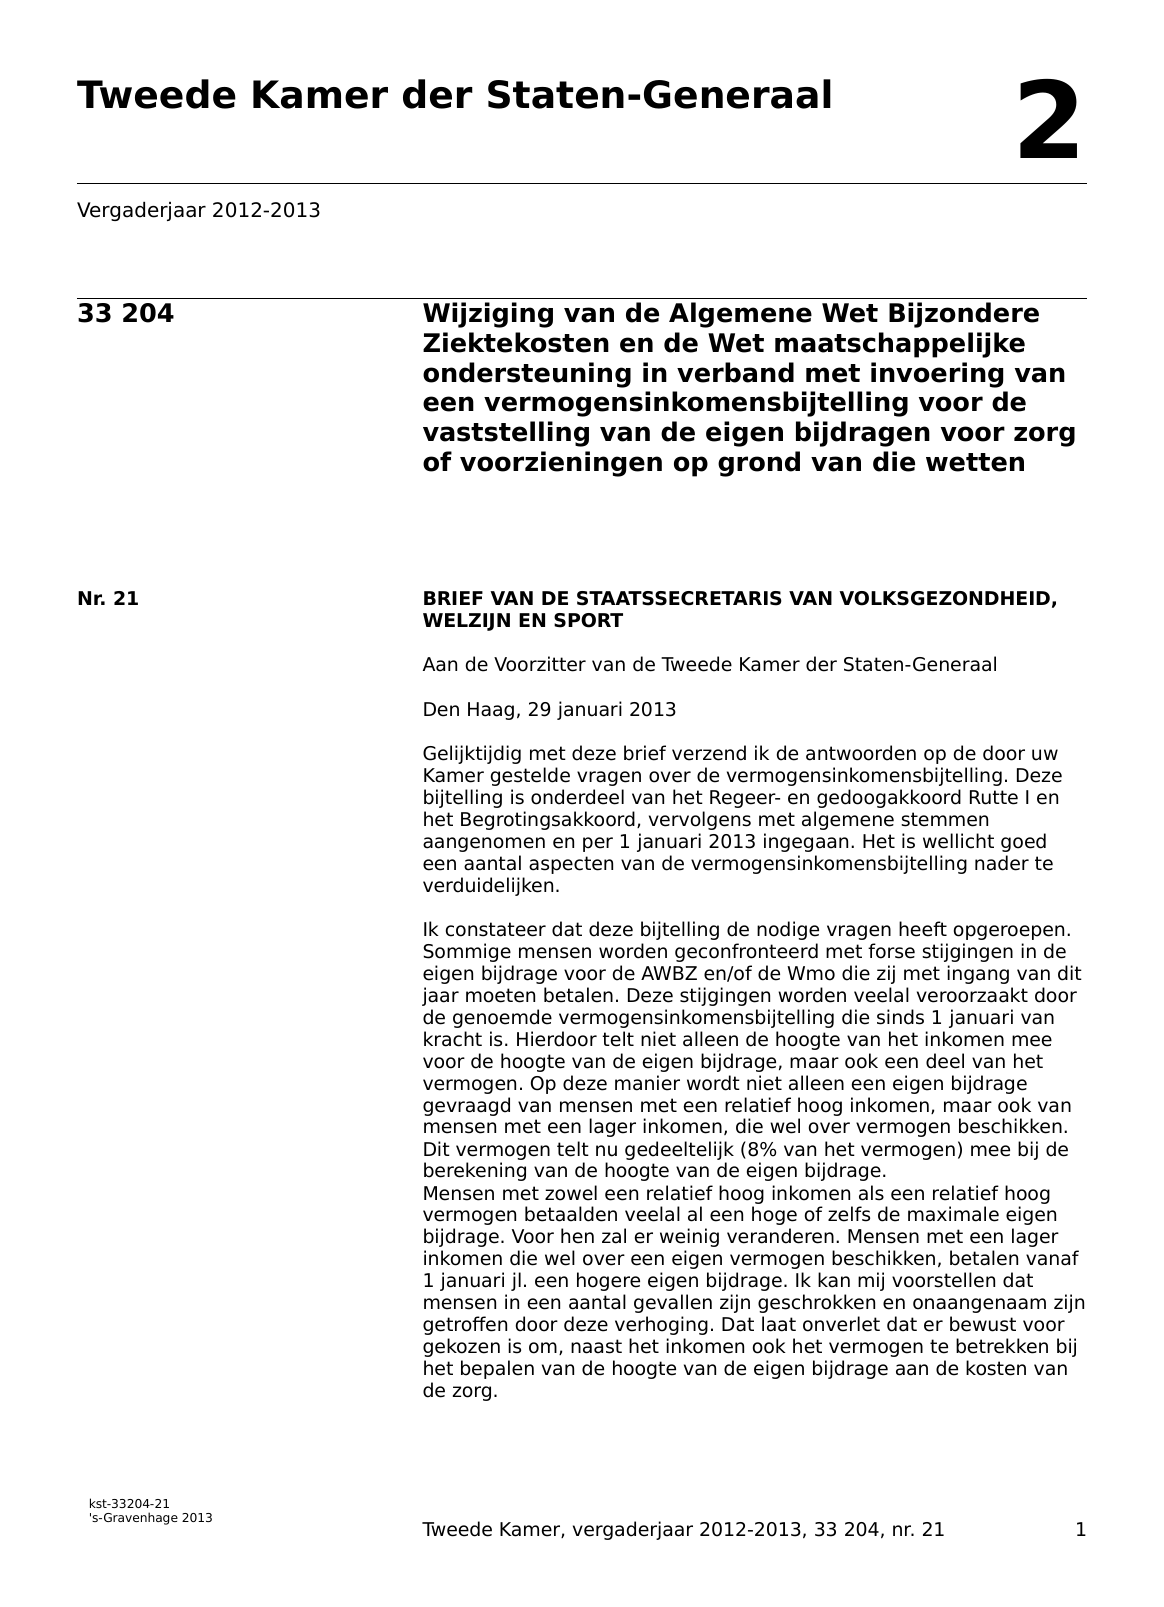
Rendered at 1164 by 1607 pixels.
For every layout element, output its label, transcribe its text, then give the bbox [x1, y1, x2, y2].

text Mensen met zowel een relatief hoog inkomen als een relatief hoog vermogen betaalden veelal al een hoge of zelfs de maximale eigen bijdrage. Voor hen zal er weinig veranderen. Mensen met een lager inkomen die wel over een eigen vermogen beschikken, betalen vanaf 1 januari jl. een hogere eigen bijdrage. Ik kan mij voorstellen dat mensen in een aantal gevallen zijn geschrokken en onaangenaam zijn getroffen door deze verhoging. Dat laat onverlet dat er bewust voor gekozen is om, naast het inkomen ook het vermogen te betrekken bij het bepalen van de hoogte van de eigen bijdrage aan de kosten van de zorg. [422, 1182, 1087, 1402]
subtitle Nr. 21 BRIEF VAN DE STAATSSECRETARIS VAN VOLKSGEZONDHEID, WELZIJN EN SPORT [77, 588, 1087, 632]
text 's-Gravenhage 2013 [88, 1511, 323, 1525]
table_header Tweede Kamer der Staten-Generaal [77, 59, 886, 183]
text kst-33204-21 [88, 1497, 323, 1511]
table_header 2 [886, 59, 1087, 183]
text Gelijktijdig met deze brief verzend ik de antwoorden op de door uw Kamer gestelde vragen over de vermogensinkomensbijtelling. Deze bijtelling is onderdeel van het Regeer- en gedoogakkoord Rutte I en het Begrotingsakkoord, vervolgens met algemene stemmen aangenomen en per 1 januari 2013 ingegaan. Het is wellicht goed een aantal aspecten van de vermogensinkomensbijtelling nader te verduidelijken. [422, 743, 1087, 896]
text Aan de Voorzitter van de Tweede Kamer der Staten-Generaal [422, 654, 1087, 676]
subtitle 33 204 Wijziging van de Algemene Wet Bijzondere Ziektekosten en de Wet maatschappelijke ondersteuning in verband met invoering van een vermogensinkomensbijtelling voor de vaststelling van de eigen bijdragen voor zorg of voorzieningen op grond van die wetten [77, 299, 1087, 477]
table_cell Vergaderjaar 2012-2013 [77, 184, 1087, 298]
text Den Haag, 29 januari 2013 [422, 698, 1087, 720]
text Ik constateer dat deze bijtelling de nodige vragen heeft opgeroepen. Sommige mensen worden geconfronteerd met forse stijgingen in de eigen bijdrage voor de AWBZ en/of de Wmo die zij met ingang van dit jaar moeten betalen. Deze stijgingen worden veelal veroorzaakt door de genoemde vermogensinkomensbijtelling die sinds 1 januari van kracht is. Hierdoor telt niet alleen de hoogte van het inkomen mee voor de hoogte van de eigen bijdrage, maar ook een deel van het vermogen. Op deze manier wordt niet alleen een eigen bijdrage gevraagd van mensen met een relatief hoog inkomen, maar ook van mensen met een lager inkomen, die wel over vermogen beschikken. Dit vermogen telt nu gedeeltelijk (8% van het vermogen) mee bij de berekening van de hoogte van de eigen bijdrage. [422, 919, 1087, 1182]
